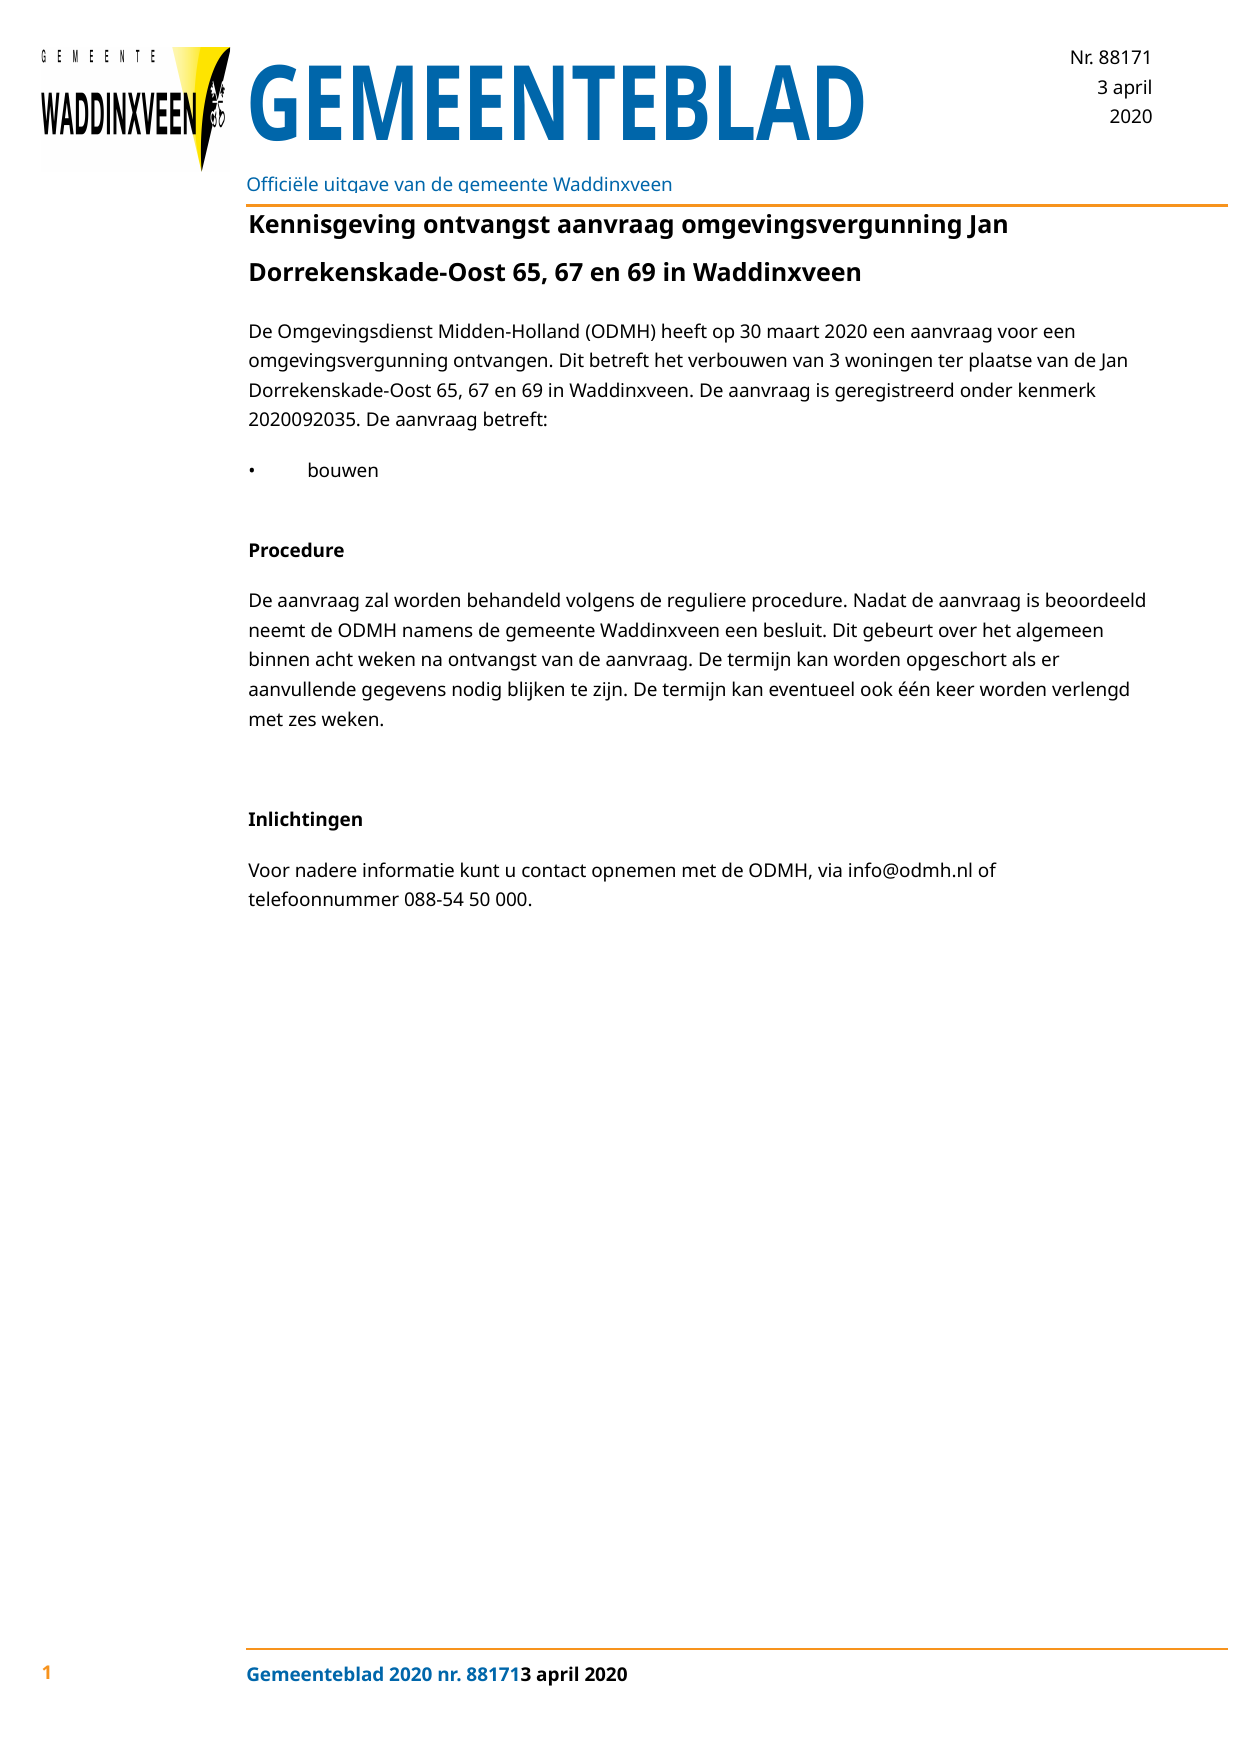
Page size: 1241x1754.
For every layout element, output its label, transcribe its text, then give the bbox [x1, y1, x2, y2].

text Kennisgeving ontvangst aanvraag omgevingsvergunning Jan Dorrekenskade-Oost 65, 67 en 69 in Waddinxveen [248, 207, 1152, 288]
picture [41, 47, 231, 172]
text De Omgevingsdienst Midden-Holland (ODMH) heeft op 30 maart 2020 een aanvraag voor een omgevingsvergunning ontvangen. Dit betreft het verbouwen van 3 woningen ter plaatse van de Jan Dorrekenskade-Oost 65, 67 en 69 in Waddinxveen. De aanvraag is geregistreerd onder kenmerk 2020092035. De aanvraag betreft: [248, 318, 1152, 432]
text Procedure [248, 537, 1152, 563]
text De aanvraag zal worden behandeld volgens de reguliere procedure. Nadat de aanvraag is beoordeeld neemt de ODMH namens de gemeente Waddinxveen een besluit. Dit gebeurt over het algemeen binnen acht weken na ontvangst van de aanvraag. De termijn kan worden opgeschort als er aanvullende gegevens nodig blijken te zijn. De termijn kan eventueel ook één keer worden verlengd met zes weken. [248, 587, 1152, 732]
text Inlichtingen [248, 807, 1152, 832]
list bouwen [248, 457, 1152, 483]
text Voor nadere informatie kunt u contact opnemen met de ODMH, via info@odmh.nl of telefoonnummer 088-54 50 000. [248, 857, 1152, 912]
